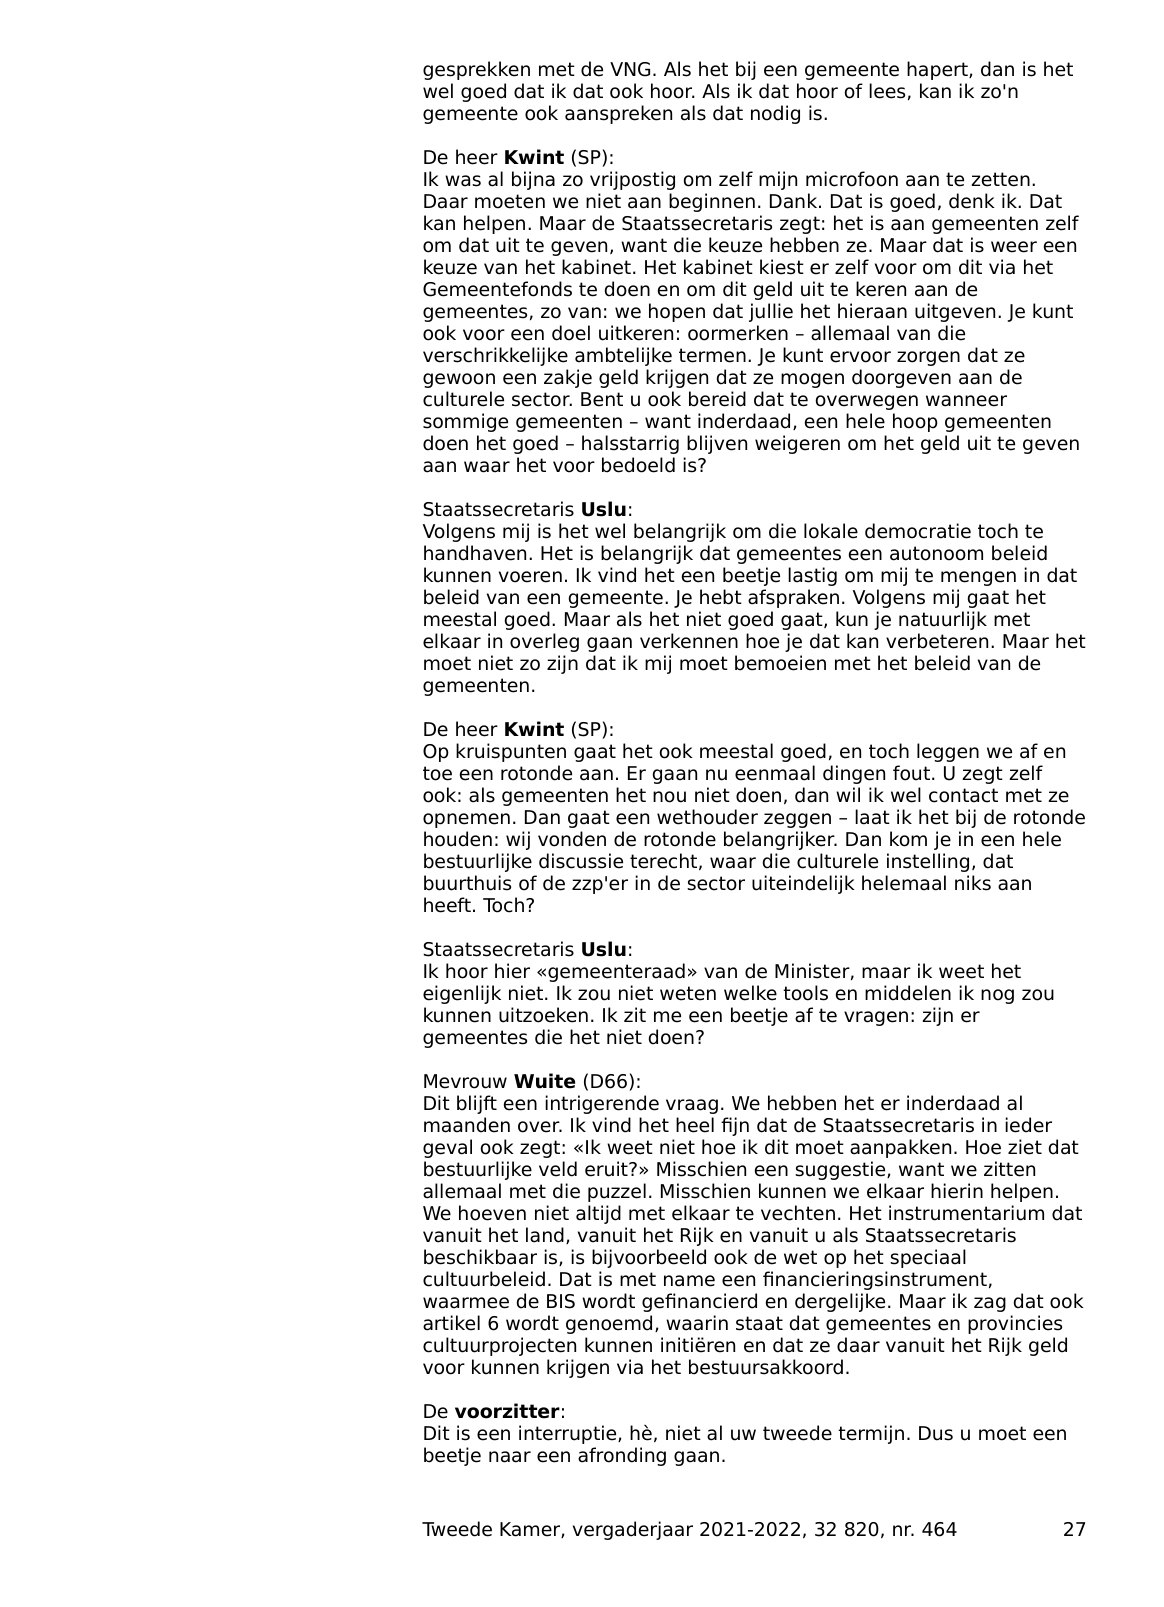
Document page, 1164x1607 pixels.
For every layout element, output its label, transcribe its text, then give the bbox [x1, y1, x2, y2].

text Staatssecretaris Uslu: [422, 939, 1087, 961]
text Staatssecretaris Uslu: [422, 499, 1087, 521]
text De voorzitter: [422, 1401, 1087, 1423]
text Volgens mij is het wel belangrijk om die lokale democratie toch te handhaven. Het is belangrijk dat gemeentes een autonoom beleid kunnen voeren. Ik vind het een beetje lastig om mij te mengen in dat beleid van een gemeente. Je hebt afspraken. Volgens mij gaat het meestal goed. Maar als het niet goed gaat, kun je natuurlijk met elkaar in overleg gaan verkennen hoe je dat kan verbeteren. Maar het moet niet zo zijn dat ik mij moet bemoeien met het beleid van de gemeenten. [422, 521, 1087, 697]
text Ik hoor hier «gemeenteraad» van de Minister, maar ik weet het eigenlijk niet. Ik zou niet weten welke tools en middelen ik nog zou kunnen uitzoeken. Ik zit me een beetje af te vragen: zijn er gemeentes die het niet doen? [422, 961, 1087, 1049]
text De heer Kwint (SP): [422, 719, 1087, 741]
text Op kruispunten gaat het ook meestal goed, en toch leggen we af en toe een rotonde aan. Er gaan nu eenmaal dingen fout. U zegt zelf ook: als gemeenten het nou niet doen, dan wil ik wel contact met ze opnemen. Dan gaat een wethouder zeggen – laat ik het bij de rotonde houden: wij vonden de rotonde belangrijker. Dan kom je in een hele bestuurlijke discussie terecht, waar die culturele instelling, dat buurthuis of de zzp'er in de sector uiteindelijk helemaal niks aan heeft. Toch? [422, 741, 1087, 917]
text De heer Kwint (SP): [422, 147, 1087, 169]
text Ik was al bijna zo vrijpostig om zelf mijn microfoon aan te zetten. Daar moeten we niet aan beginnen. Dank. Dat is goed, denk ik. Dat kan helpen. Maar de Staatssecretaris zegt: het is aan gemeenten zelf om dat uit te geven, want die keuze hebben ze. Maar dat is weer een keuze van het kabinet. Het kabinet kiest er zelf voor om dit via het Gemeentefonds te doen en om dit geld uit te keren aan de gemeentes, zo van: we hopen dat jullie het hieraan uitgeven. Je kunt ook voor een doel uitkeren: oormerken – allemaal van die verschrikkelijke ambtelijke termen. Je kunt ervoor zorgen dat ze gewoon een zakje geld krijgen dat ze mogen doorgeven aan de culturele sector. Bent u ook bereid dat te overwegen wanneer sommige gemeenten – want inderdaad, een hele hoop gemeenten doen het goed – halsstarrig blijven weigeren om het geld uit te geven aan waar het voor bedoeld is? [422, 169, 1087, 477]
text Mevrouw Wuite (D66): [422, 1071, 1087, 1093]
text Dit is een interruptie, hè, niet al uw tweede termijn. Dus u moet een beetje naar een afronding gaan. [422, 1423, 1087, 1467]
text Dit blijft een intrigerende vraag. We hebben het er inderdaad al maanden over. Ik vind het heel fijn dat de Staatssecretaris in ieder geval ook zegt: «Ik weet niet hoe ik dit moet aanpakken. Hoe ziet dat bestuurlijke veld eruit?» Misschien een suggestie, want we zitten allemaal met die puzzel. Misschien kunnen we elkaar hierin helpen. We hoeven niet altijd met elkaar te vechten. Het instrumentarium dat vanuit het land, vanuit het Rijk en vanuit u als Staatssecretaris beschikbaar is, is bijvoorbeeld ook de wet op het speciaal cultuurbeleid. Dat is met name een financieringsinstrument, waarmee de BIS wordt gefinancierd en dergelijke. Maar ik zag dat ook artikel 6 wordt genoemd, waarin staat dat gemeentes en provincies cultuurprojecten kunnen initiëren en dat ze daar vanuit het Rijk geld voor kunnen krijgen via het bestuursakkoord. [422, 1093, 1087, 1379]
text gesprekken met de VNG. Als het bij een gemeente hapert, dan is het wel goed dat ik dat ook hoor. Als ik dat hoor of lees, kan ik zo'n gemeente ook aanspreken als dat nodig is. [422, 59, 1087, 125]
